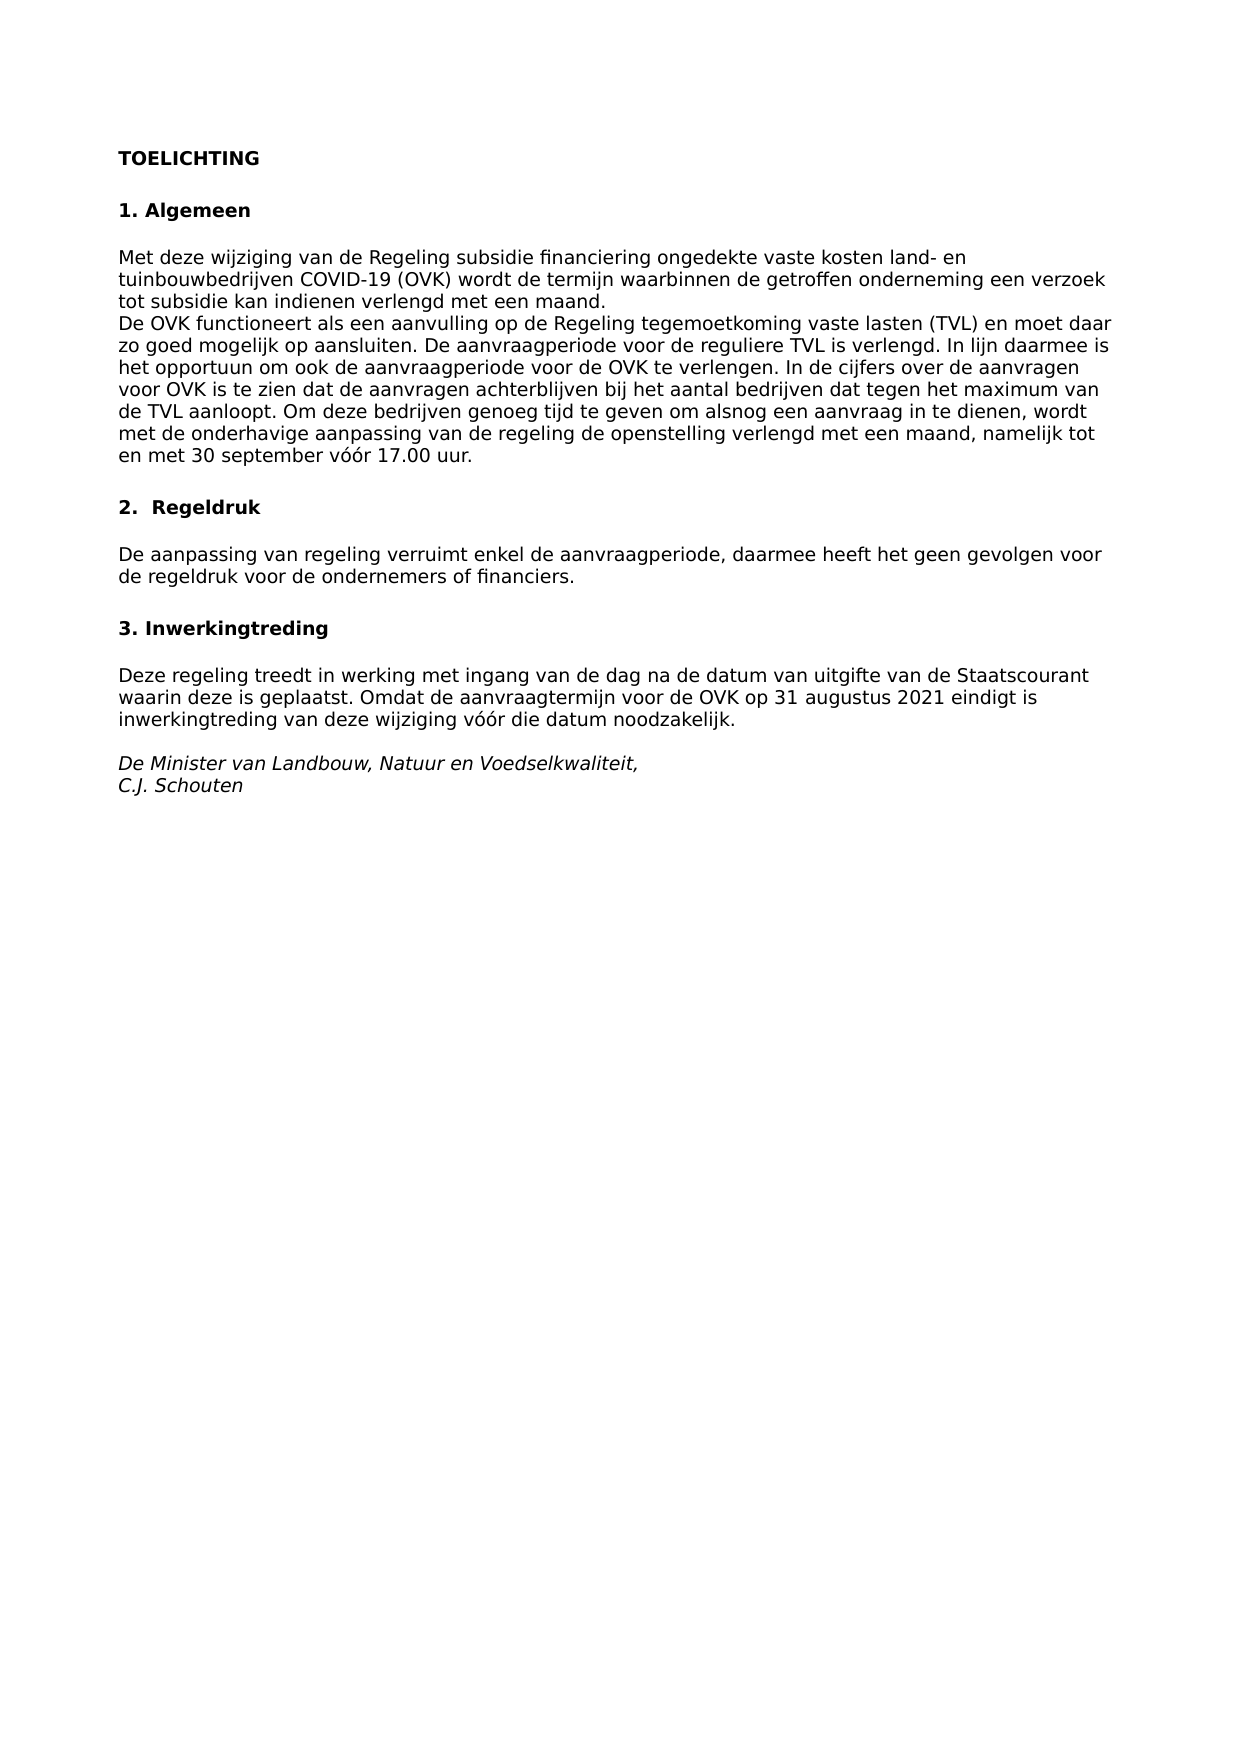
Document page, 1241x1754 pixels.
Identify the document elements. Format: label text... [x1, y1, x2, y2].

subtitle 2. Regeldruk [118, 497, 1122, 519]
subtitle TOELICHTING [118, 148, 1122, 170]
text De OVK functioneert als een aanvulling op de Regeling tegemoetkoming vaste lasten (TVL) en moet daar zo goed mogelijk op aansluiten. De aanvraagperiode voor de reguliere TVL is verlengd. In lijn daarmee is het opportuun om ook de aanvraagperiode voor de OVK te verlengen. In de cijfers over de aanvragen voor OVK is te zien dat de aanvragen achterblijven bij het aantal bedrijven dat tegen het maximum van de TVL aanloopt. Om deze bedrijven genoeg tijd te geven om alsnog een aanvraag in te dienen, wordt met de onderhavige aanpassing van de regeling de openstelling verlengd met een maand, namelijk tot en met 30 september vóór 17.00 uur. [118, 313, 1122, 467]
subtitle 1. Algemeen [118, 200, 1122, 222]
text De Minister van Landbouw, Natuur en Voedselkwaliteit, C.J. Schouten [118, 753, 1122, 797]
text Met deze wijziging van de Regeling subsidie financiering ongedekte vaste kosten land- en tuinbouwbedrijven COVID-19 (OVK) wordt de termijn waarbinnen de getroffen onderneming een verzoek tot subsidie kan indienen verlengd met een maand. [118, 247, 1122, 313]
text De aanpassing van regeling verruimt enkel de aanvraagperiode, daarmee heeft het geen gevolgen voor de regeldruk voor de ondernemers of financiers. [118, 544, 1122, 588]
subtitle 3. Inwerkingtreding [118, 618, 1122, 640]
text Deze regeling treedt in werking met ingang van de dag na de datum van uitgifte van de Staatscourant waarin deze is geplaatst. Omdat de aanvraagtermijn voor de OVK op 31 augustus 2021 eindigt is inwerkingtreding van deze wijziging vóór die datum noodzakelijk. [118, 665, 1122, 731]
